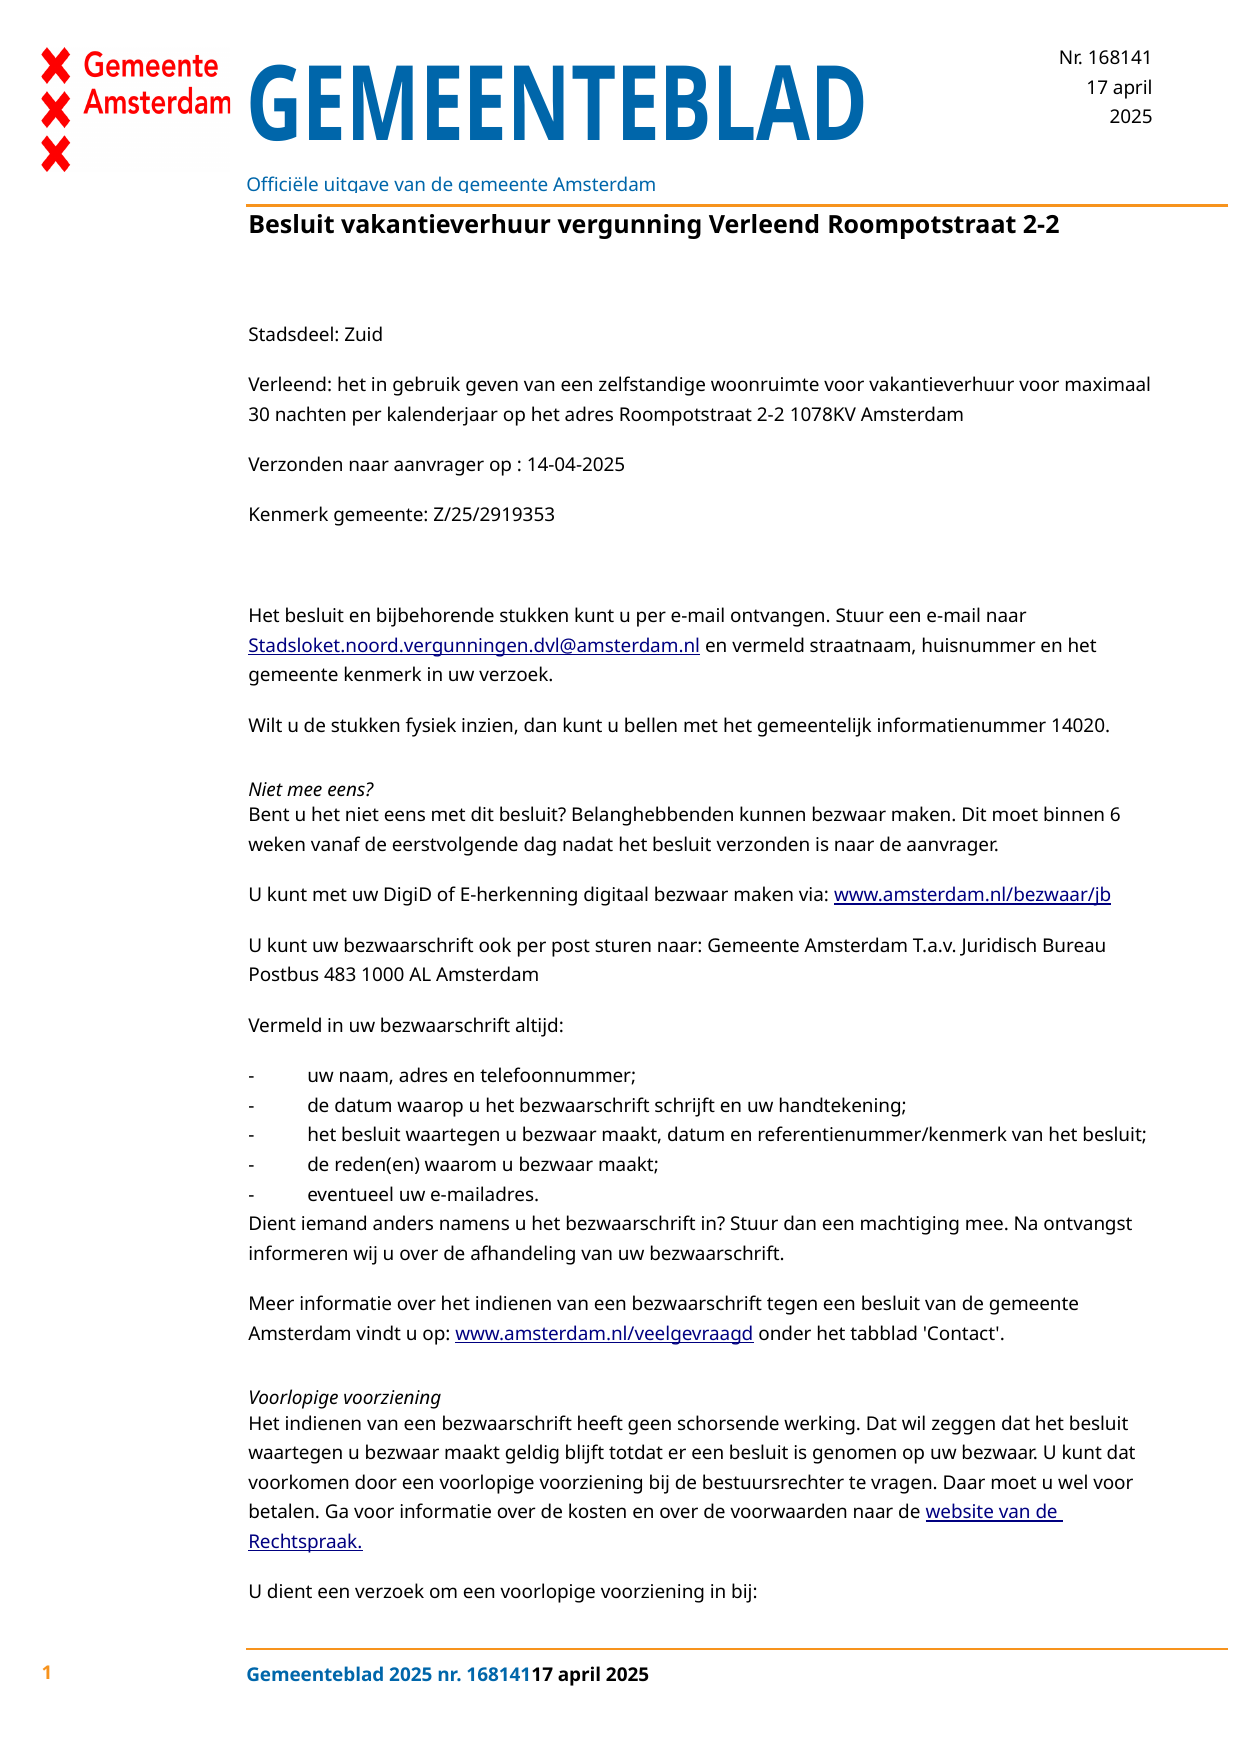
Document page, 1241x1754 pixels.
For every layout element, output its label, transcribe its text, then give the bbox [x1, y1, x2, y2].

text Meer informatie over het indienen van een bezwaarschrift tegen een besluit van de gemeente Amsterdam vindt u op: www.amsterdam.nl/veelgevraagd onder het tabblad 'Contact'. [248, 1290, 1152, 1346]
text Niet mee eens? [248, 776, 1152, 802]
text Vermeld in uw bezwaarschrift altijd: [248, 1012, 1152, 1038]
text Kenmerk gemeente: Z/25/2919353 [248, 502, 1152, 527]
list het besluit waartegen u bezwaar maakt, datum en referentienummer/kenmerk van het besluit; [248, 1122, 1152, 1147]
list eventueel uw e-mailadres. [248, 1181, 1152, 1207]
picture [41, 47, 231, 172]
text Verleend: het in gebruik geven van een zelfstandige woonruimte voor vakantieverhuur voor maximaal 30 nachten per kalenderjaar op het adres Roompotstraat 2-2 1078KV Amsterdam [248, 371, 1152, 426]
text Wilt u de stukken fysiek inzien, dan kunt u bellen met het gemeentelijk informatienummer 14020. [248, 712, 1152, 738]
text Besluit vakantieverhuur vergunning Verleend Roompotstraat 2-2 [248, 207, 1152, 241]
text Stadsdeel: Zuid [248, 321, 1152, 346]
text U dient een verzoek om een voorlopige voorziening in bij: [248, 1578, 1152, 1604]
text U kunt uw bezwaarschrift ook per post sturen naar: Gemeente Amsterdam T.a.v. Juridisch Bureau Postbus 483 1000 AL Amsterdam [248, 932, 1152, 987]
list uw naam, adres en telefoonnummer; [248, 1062, 1152, 1088]
text Het indienen van een bezwaarschrift heeft geen schorsende werking. Dat wil zeggen dat het besluit waartegen u bezwaar maakt geldig blijft totdat er een besluit is genomen op uw bezwaar. U kunt dat voorkomen door een voorlopige voorziening bij de bestuursrechter te vragen. Daar moet u wel voor betalen. Ga voor informatie over de kosten en over de voorwaarden naar de website van de Rechtspraak. [248, 1410, 1152, 1554]
list de reden(en) waarom u bezwaar maakt; [248, 1151, 1152, 1177]
text Het besluit en bijbehorende stukken kunt u per e-mail ontvangen. Stuur een e-mail naar Stadsloket.noord.vergunningen.dvl@amsterdam.nl en vermeld straatnaam, huisnummer en het gemeente kenmerk in uw verzoek. [248, 602, 1152, 687]
text Bent u het niet eens met dit besluit? Belanghebbenden kunnen bezwaar maken. Dit moet binnen 6 weken vanaf de eerstvolgende dag nadat het besluit verzonden is naar de aanvrager. [248, 802, 1152, 857]
list de datum waarop u het bezwaarschrift schrijft en uw handtekening; [248, 1092, 1152, 1118]
text U kunt met uw DigiD of E-herkenning digitaal bezwaar maken via: www.amsterdam.nl/bezwaar/jb [248, 882, 1152, 907]
text Dient iemand anders namens u het bezwaarschrift in? Stuur dan een machtiging mee. Na ontvangst informeren wij u over de afhandeling van uw bezwaarschrift. [248, 1210, 1152, 1266]
text Verzonden naar aanvrager op : 14-04-2025 [248, 451, 1152, 477]
text Voorlopige voorziening [248, 1384, 1152, 1410]
